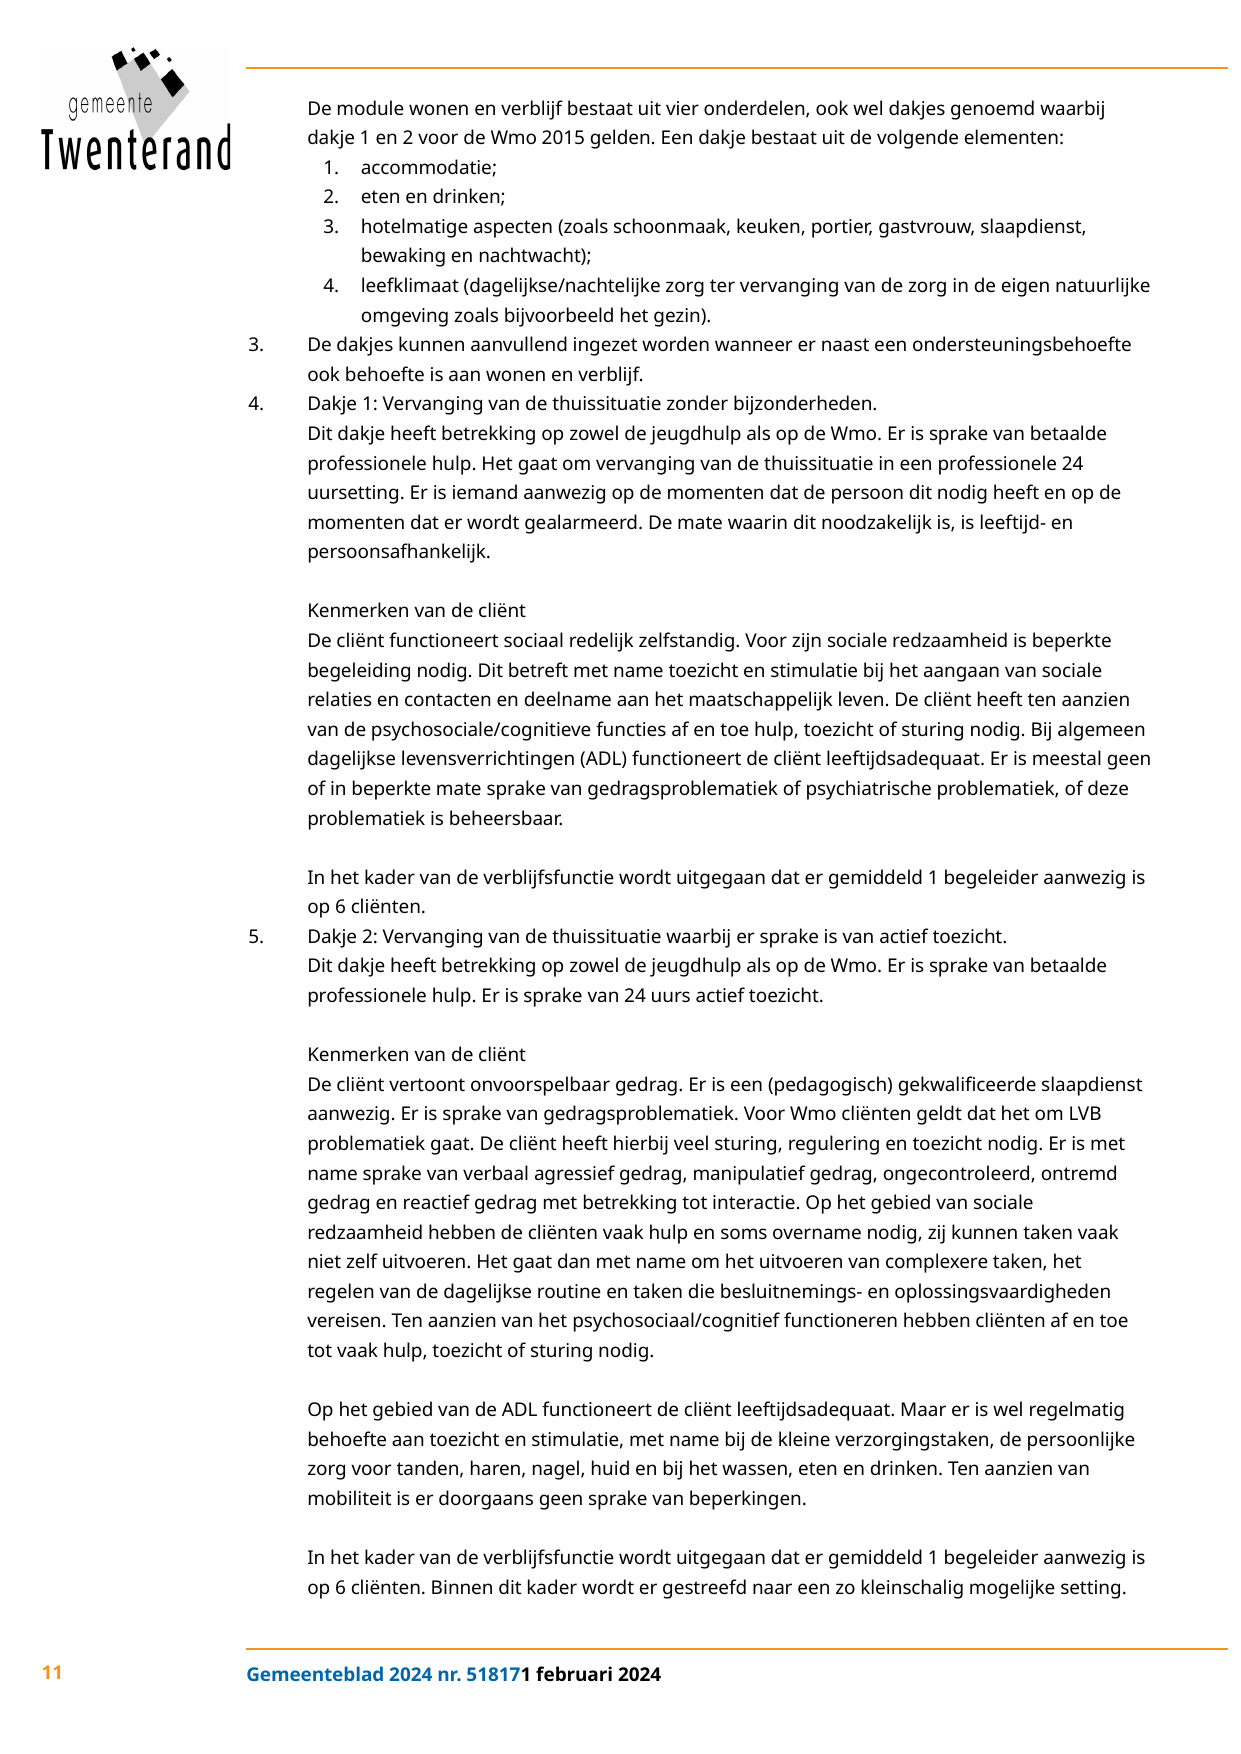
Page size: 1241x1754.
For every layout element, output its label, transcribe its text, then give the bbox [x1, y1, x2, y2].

list accommodatie; [323, 154, 1152, 180]
list Kenmerken van de cliënt [248, 598, 1152, 623]
list leefklimaat (dagelijkse/nachtelijke zorg ter vervanging van de zorg in de eigen natuurlijke omgeving zoals bijvoorbeeld het gezin). [323, 272, 1152, 328]
list Op het gebied van de ADL functioneert de cliënt leeftijdsadequaat. Maar er is wel regelmatig behoefte aan toezicht en stimulatie, met name bij de kleine verzorgingstaken, de persoonlijke zorg voor tanden, haren, nagel, huid en bij het wassen, eten en drinken. Ten aanzien van mobiliteit is er doorgaans geen sprake van beperkingen. [248, 1396, 1152, 1511]
list De dakjes kunnen aanvullend ingezet worden wanneer er naast een ondersteuningsbehoefte ook behoefte is aan wonen en verblijf. [248, 331, 1152, 387]
list De module wonen en verblijf bestaat uit vier onderdelen, ook wel dakjes genoemd waarbij dakje 1 en 2 voor de Wmo 2015 gelden. Een dakje bestaat uit de volgende elementen: [248, 95, 1152, 150]
list Kenmerken van de cliënt [248, 1041, 1152, 1067]
list In het kader van de verblijfsfunctie wordt uitgegaan dat er gemiddeld 1 begeleider aanwezig is op 6 cliënten. [248, 864, 1152, 919]
list De cliënt functioneert sociaal redelijk zelfstandig. Voor zijn sociale redzaamheid is beperkte begeleiding nodig. Dit betreft met name toezicht en stimulatie bij het aangaan van sociale relaties en contacten en deelname aan het maatschappelijk leven. De cliënt heeft ten aanzien van de psychosociale/cognitieve functies af en toe hulp, toezicht of sturing nodig. Bij algemeen dagelijkse levensverrichtingen (ADL) functioneert de cliënt leeftijdsadequaat. Er is meestal geen of in beperkte mate sprake van gedragsproblematiek of psychiatrische problematiek, of deze problematiek is beheersbaar. [248, 627, 1152, 831]
list Dit dakje heeft betrekking op zowel de jeugdhulp als op de Wmo. Er is sprake van betaalde professionele hulp. Het gaat om vervanging van de thuissituatie in een professionele 24 uursetting. Er is iemand aanwezig op de momenten dat de persoon dit nodig heeft en op de momenten dat er wordt gealarmeerd. De mate waarin dit noodzakelijk is, is leeftijd- en persoonsafhankelijk. [248, 420, 1152, 564]
list Dit dakje heeft betrekking op zowel de jeugdhulp als op de Wmo. Er is sprake van betaalde professionele hulp. Er is sprake van 24 uurs actief toezicht. [248, 953, 1152, 1008]
list Dakje 2: Vervanging van de thuissituatie waarbij er sprake is van actief toezicht. [248, 923, 1152, 949]
list eten en drinken; [323, 183, 1152, 209]
list De cliënt vertoont onvoorspelbaar gedrag. Er is een (pedagogisch) gekwalificeerde slaapdienst aanwezig. Er is sprake van gedragsproblematiek. Voor Wmo cliënten geldt dat het om LVB problematiek gaat. De cliënt heeft hierbij veel sturing, regulering en toezicht nodig. Er is met name sprake van verbaal agressief gedrag, manipulatief gedrag, ongecontroleerd, ontremd gedrag en reactief gedrag met betrekking tot interactie. Op het gebied van sociale redzaamheid hebben de cliënten vaak hulp en soms overname nodig, zij kunnen taken vaak niet zelf uitvoeren. Het gaat dan met name om het uitvoeren van complexere taken, het regelen van de dagelijkse routine en taken die besluitnemings- en oplossingsvaardigheden vereisen. Ten aanzien van het psychosociaal/cognitief functioneren hebben cliënten af en toe tot vaak hulp, toezicht of sturing nodig. [248, 1071, 1152, 1363]
list Dakje 1: Vervanging van de thuissituatie zonder bijzonderheden. [248, 391, 1152, 416]
list In het kader van de verblijfsfunctie wordt uitgegaan dat er gemiddeld 1 begeleider aanwezig is op 6 cliënten. Binnen dit kader wordt er gestreefd naar een zo kleinschalig mogelijke setting. [248, 1544, 1152, 1600]
picture [41, 47, 231, 172]
list hotelmatige aspecten (zoals schoonmaak, keuken, portier, gastvrouw, slaapdienst, bewaking en nachtwacht); [323, 213, 1152, 268]
